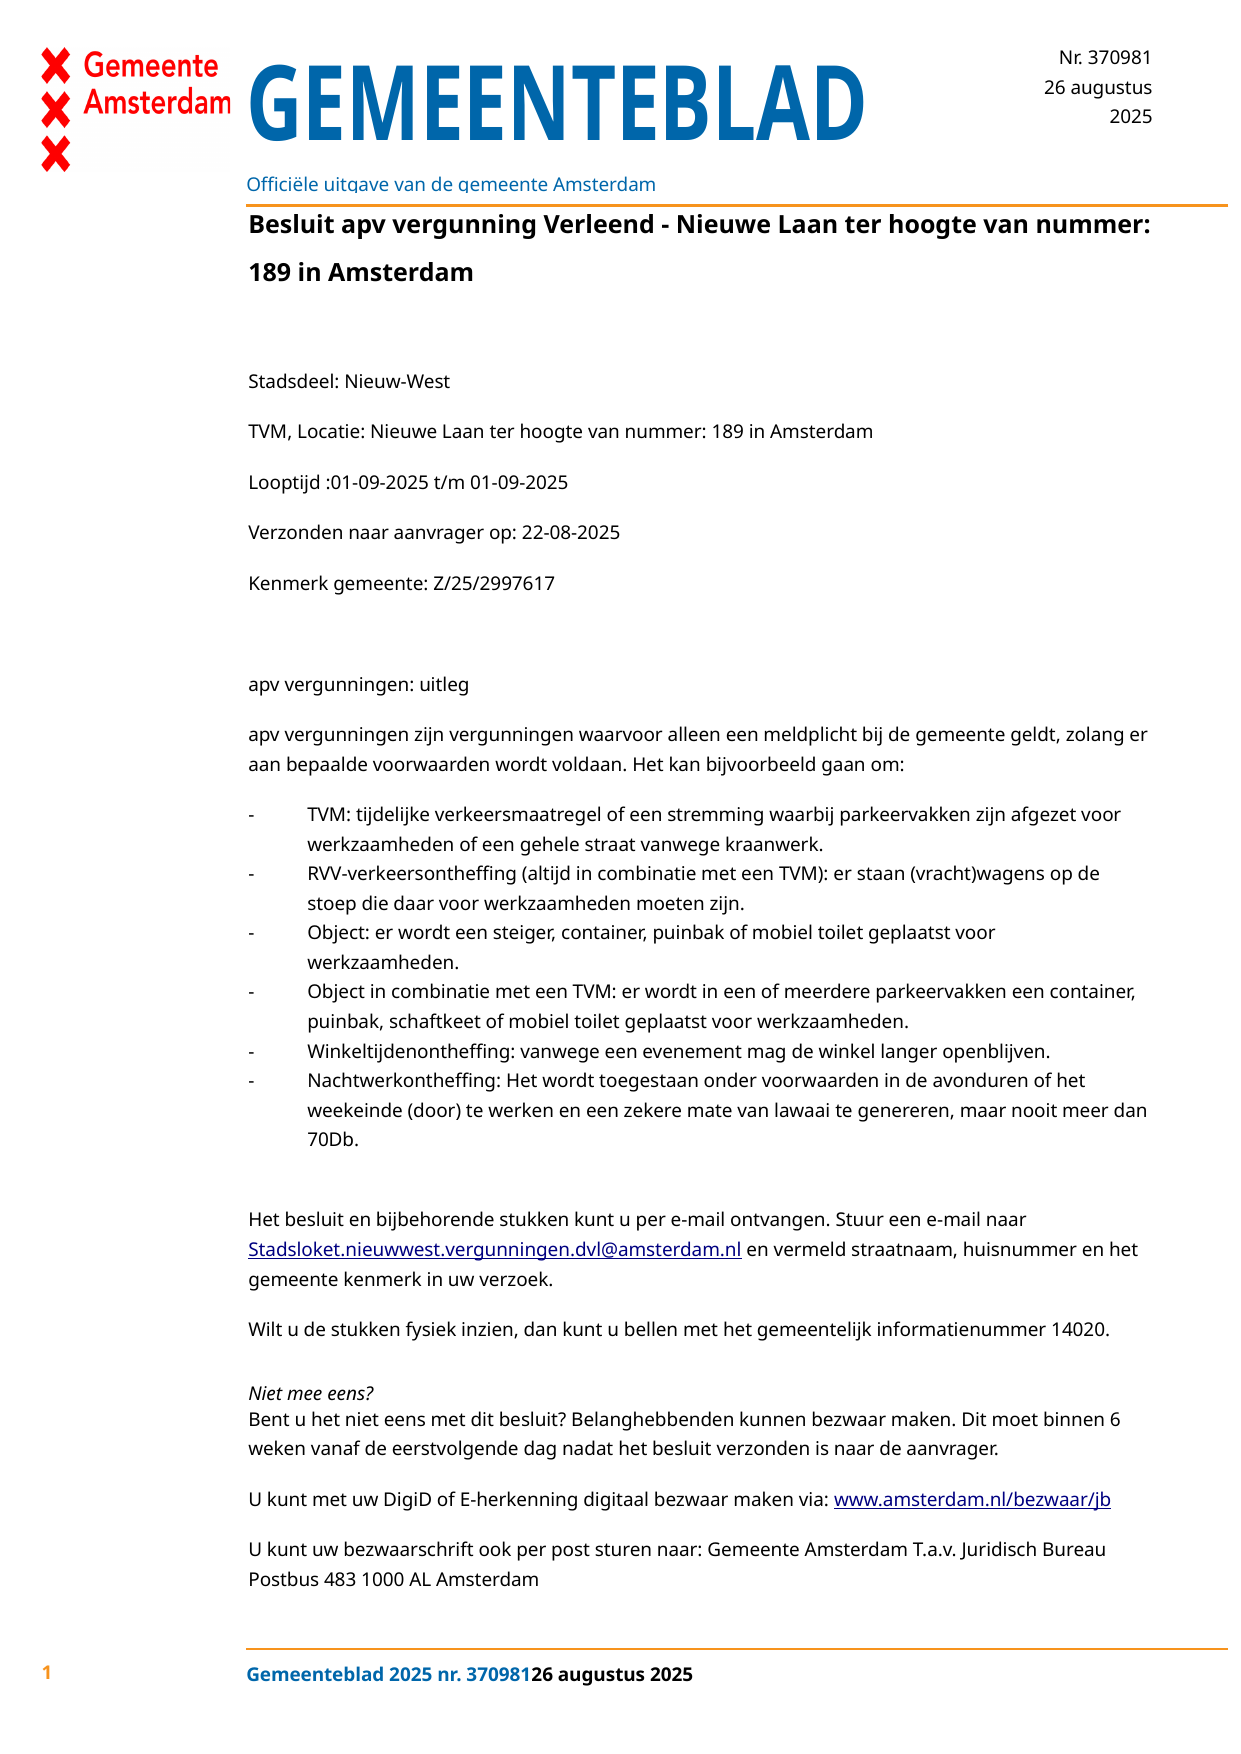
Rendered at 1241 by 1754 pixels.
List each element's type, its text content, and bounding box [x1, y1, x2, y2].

list Nachtwerkontheffing: Het wordt toegestaan onder voorwaarden in de avonduren of het weekeinde (door) te werken en een zekere mate van lawaai te genereren, maar nooit meer dan 70Db. [248, 1067, 1152, 1152]
list Winkeltijdenontheffing: vanwege een evenement mag de winkel langer openblijven. [248, 1038, 1152, 1064]
text apv vergunningen: uitleg [248, 671, 1152, 697]
picture [41, 47, 231, 172]
text Stadsdeel: Nieuw-West [248, 368, 1152, 394]
text Bent u het niet eens met dit besluit? Belanghebbenden kunnen bezwaar maken. Dit moet binnen 6 weken vanaf de eerstvolgende dag nadat het besluit verzonden is naar de aanvrager. [248, 1406, 1152, 1461]
list RVV-verkeersontheffing (altijd in combinatie met een TVM): er staan (vracht)wagens op de stoep die daar voor werkzaamheden moeten zijn. [248, 860, 1152, 916]
text Verzonden naar aanvrager op: 22-08-2025 [248, 519, 1152, 545]
text Niet mee eens? [248, 1380, 1152, 1406]
text U kunt uw bezwaarschrift ook per post sturen naar: Gemeente Amsterdam T.a.v. Juridisch Bureau Postbus 483 1000 AL Amsterdam [248, 1536, 1152, 1592]
list Object: er wordt een steiger, container, puinbak of mobiel toilet geplaatst voor werkzaamheden. [248, 919, 1152, 975]
text Het besluit en bijbehorende stukken kunt u per e-mail ontvangen. Stuur een e-mail naar Stadsloket.nieuwwest.vergunningen.dvl@amsterdam.nl en vermeld straatnaam, huisnummer en het gemeente kenmerk in uw verzoek. [248, 1207, 1152, 1292]
list Object in combinatie met een TVM: er wordt in een of meerdere parkeervakken een container, puinbak, schaftkeet of mobiel toilet geplaatst voor werkzaamheden. [248, 979, 1152, 1034]
list TVM: tijdelijke verkeersmaatregel of een stremming waarbij parkeervakken zijn afgezet voor werkzaamheden of een gehele straat vanwege kraanwerk. [248, 801, 1152, 857]
text U kunt met uw DigiD of E-herkenning digitaal bezwaar maken via: www.amsterdam.nl/bezwaar/jb [248, 1486, 1152, 1512]
text Looptijd :01-09-2025 t/m 01-09-2025 [248, 469, 1152, 495]
text apv vergunningen zijn vergunningen waarvoor alleen een meldplicht bij de gemeente geldt, zolang er aan bepaalde voorwaarden wordt voldaan. Het kan bijvoorbeeld gaan om: [248, 721, 1152, 777]
text Besluit apv vergunning Verleend - Nieuwe Laan ter hoogte van nummer: 189 in Amsterdam [248, 207, 1152, 288]
text TVM, Locatie: Nieuwe Laan ter hoogte van nummer: 189 in Amsterdam [248, 419, 1152, 444]
text Kenmerk gemeente: Z/25/2997617 [248, 570, 1152, 596]
text Wilt u de stukken fysiek inzien, dan kunt u bellen met het gemeentelijk informatienummer 14020. [248, 1316, 1152, 1342]
